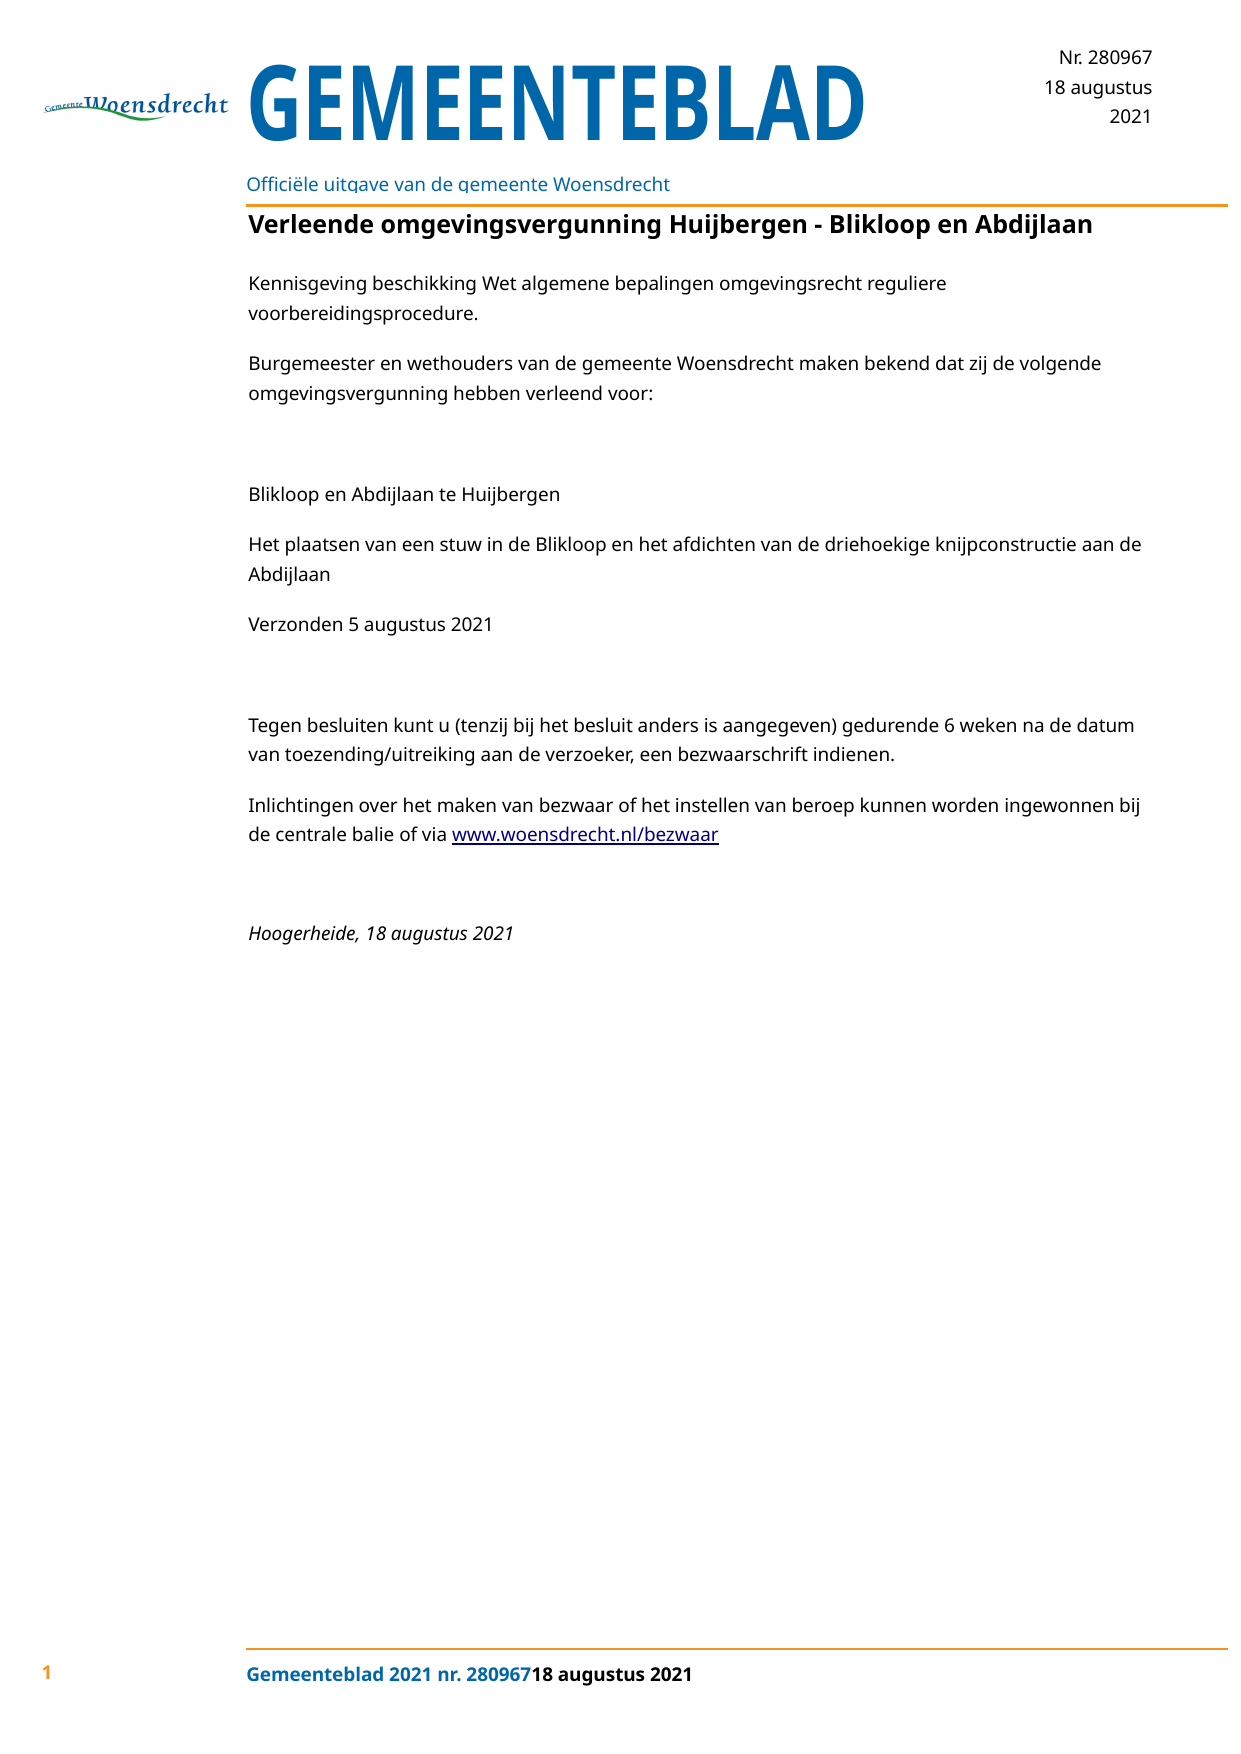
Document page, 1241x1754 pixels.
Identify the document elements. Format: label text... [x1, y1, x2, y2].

text Blikloop en Abdijlaan te Huijbergen [248, 481, 1152, 506]
picture [41, 47, 231, 172]
text Verzonden 5 augustus 2021 [248, 611, 1152, 637]
text Verleende omgevingsvergunning Huijbergen - Blikloop en Abdijlaan [248, 207, 1152, 241]
text Inlichtingen over het maken van bezwaar of het instellen van beroep kunnen worden ingewonnen bij de centrale balie of via www.woensdrecht.nl/bezwaar [248, 792, 1152, 847]
text Tegen besluiten kunt u (tenzij bij het besluit anders is aangegeven) gedurende 6 weken na de datum van toezending/uitreiking aan de verzoeker, een bezwaarschrift indienen. [248, 712, 1152, 767]
text Het plaatsen van een stuw in de Blikloop en het afdichten van de driehoekige knijpconstructie aan de Abdijlaan [248, 531, 1152, 586]
text Burgemeester en wethouders van de gemeente Woensdrecht maken bekend dat zij de volgende omgevingsvergunning hebben verleend voor: [248, 350, 1152, 406]
text Hoogerheide, 18 augustus 2021 [248, 920, 1152, 946]
text Kennisgeving beschikking Wet algemene bepalingen omgevingsrecht reguliere voorbereidingsprocedure. [248, 270, 1152, 326]
